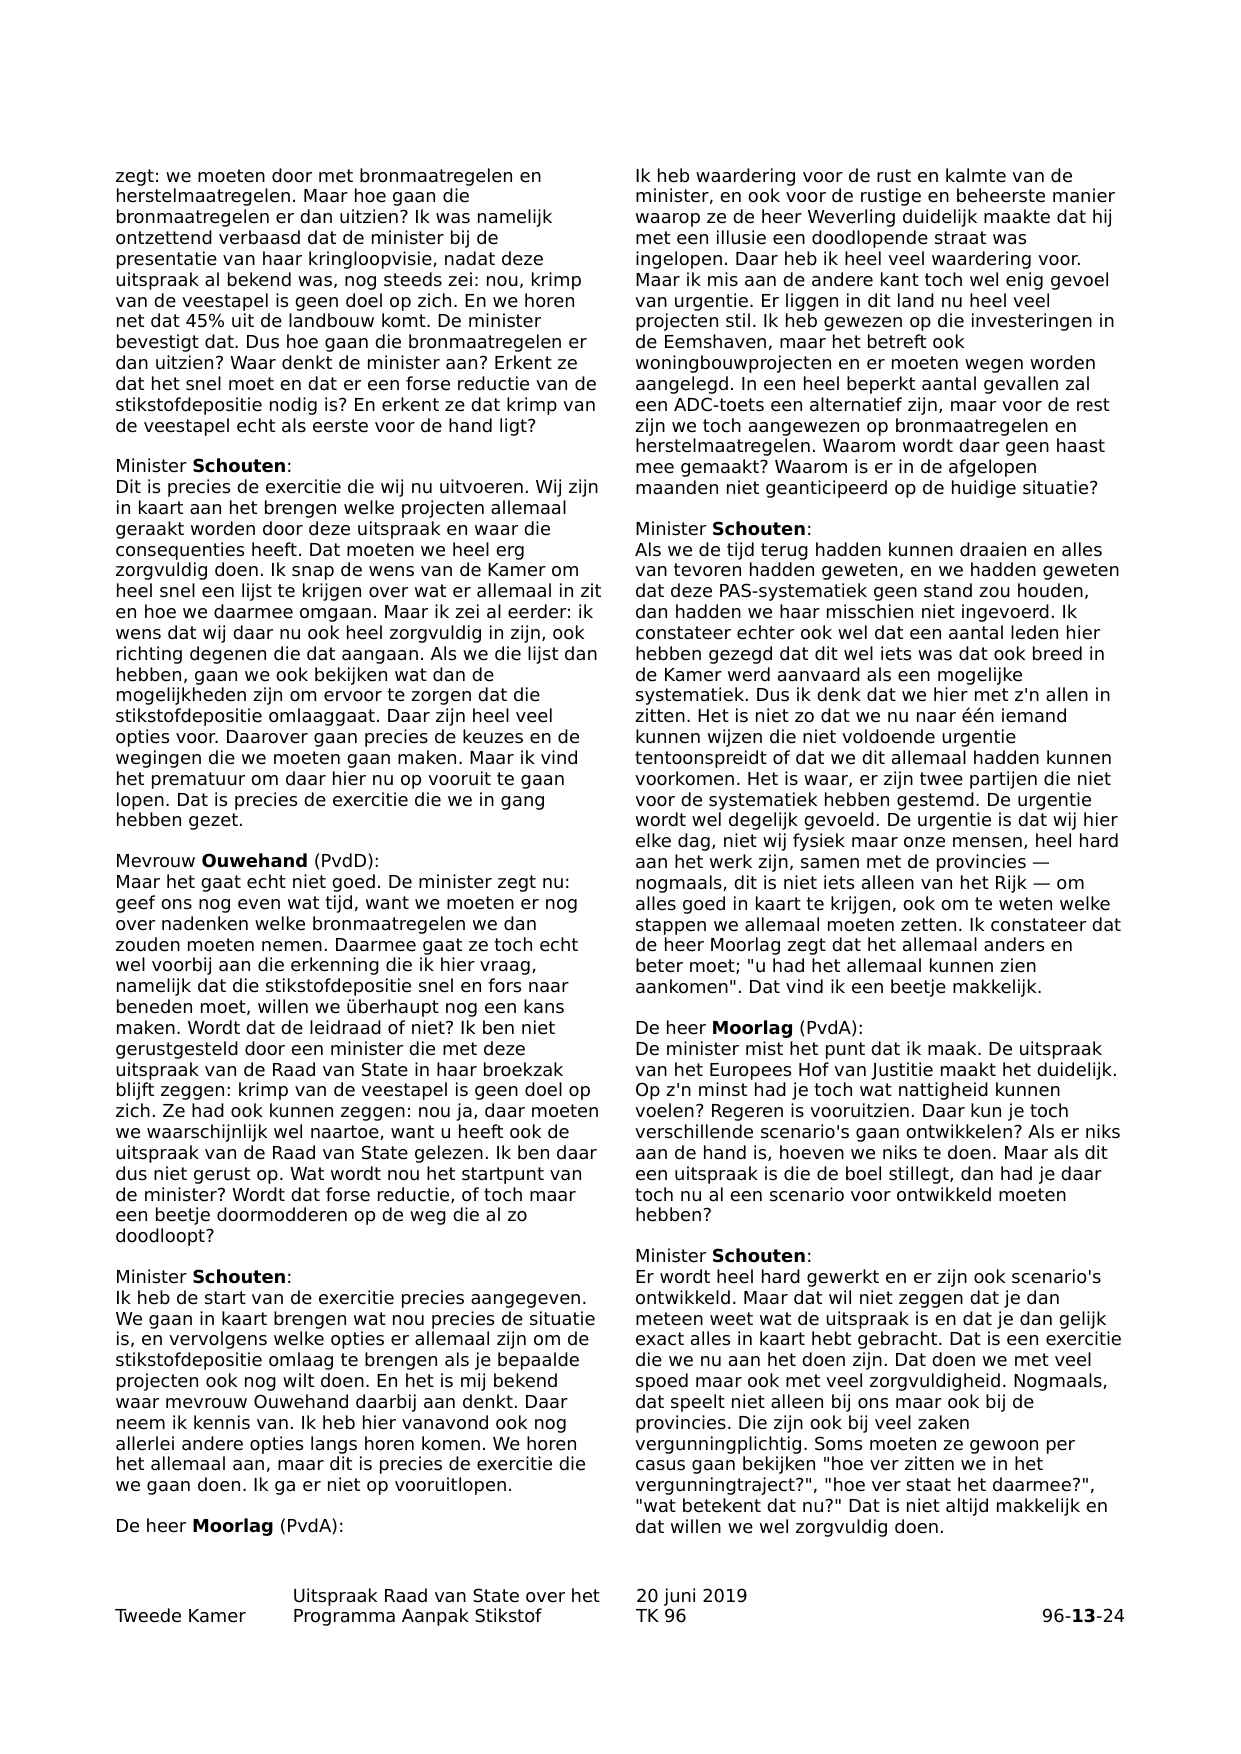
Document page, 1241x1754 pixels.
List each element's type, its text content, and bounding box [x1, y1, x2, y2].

text zegt: we moeten door met bronmaatregelen en herstelmaatregelen. Maar hoe gaan die bronmaatregelen er dan uitzien? Ik was namelijk ontzettend verbaasd dat de minister bij de presentatie van haar kringloopvisie, nadat deze uitspraak al bekend was, nog steeds zei: nou, krimp van de veestapel is geen doel op zich. En we horen net dat 45% uit de landbouw komt. De minister bevestigt dat. Dus hoe gaan die bronmaatregelen er dan uitzien? Waar denkt de minister aan? Erkent ze dat het snel moet en dat er een forse reductie van de stikstofdepositie nodig is? En erkent ze dat krimp van de veestapel echt als eerste voor de hand ligt? [115, 165, 605, 436]
text Als we de tijd terug hadden kunnen draaien en alles van tevoren hadden geweten, en we hadden geweten dat deze PAS-systematiek geen stand zou houden, dan hadden we haar misschien niet ingevoerd. Ik constateer echter ook wel dat een aantal leden hier hebben gezegd dat dit wel iets was dat ook breed in de Kamer werd aanvaard als een mogelijke systematiek. Dus ik denk dat we hier met z'n allen in zitten. Het is niet zo dat we nu naar één iemand kunnen wijzen die niet voldoende urgentie tentoonspreidt of dat we dit allemaal hadden kunnen voorkomen. Het is waar, er zijn twee partijen die niet voor de systematiek hebben gestemd. De urgentie wordt wel degelijk gevoeld. De urgentie is dat wij hier elke dag, niet wij fysiek maar onze mensen, heel hard aan het werk zijn, samen met de provincies — nogmaals, dit is niet iets alleen van het Rijk — om alles goed in kaart te krijgen, ook om te weten welke stappen we allemaal moeten zetten. Ik constateer dat de heer Moorlag zegt dat het allemaal anders en beter moet; "u had het allemaal kunnen zien aankomen". Dat vind ik een beetje makkelijk. [635, 539, 1125, 998]
text De heer Moorlag (PvdA): [635, 1018, 1125, 1038]
text Ik heb de start van de exercitie precies aangegeven. We gaan in kaart brengen wat nou precies de situatie is, en vervolgens welke opties er allemaal zijn om de stikstofdepositie omlaag te brengen als je bepaalde projecten ook nog wilt doen. En het is mij bekend waar mevrouw Ouwehand daarbij aan denkt. Daar neem ik kennis van. Ik heb hier vanavond ook nog allerlei andere opties langs horen komen. We horen het allemaal aan, maar dit is precies de exercitie die we gaan doen. Ik ga er niet op vooruitlopen. [115, 1287, 605, 1496]
text Minister Schouten: [635, 519, 1125, 539]
text Ik heb waardering voor de rust en kalmte van de minister, en ook voor de rustige en beheerste manier waarop ze de heer Weverling duidelijk maakte dat hij met een illusie een doodlopende straat was ingelopen. Daar heb ik heel veel waardering voor. Maar ik mis aan de andere kant toch wel enig gevoel van urgentie. Er liggen in dit land nu heel veel projecten stil. Ik heb gewezen op die investeringen in de Eemshaven, maar het betreft ook woningbouwprojecten en er moeten wegen worden aangelegd. In een heel beperkt aantal gevallen zal een ADC-toets een alternatief zijn, maar voor de rest zijn we toch aangewezen op bronmaatregelen en herstelmaatregelen. Waarom wordt daar geen haast mee gemaakt? Waarom is er in de afgelopen maanden niet geanticipeerd op de huidige situatie? [635, 165, 1125, 499]
text De minister mist het punt dat ik maak. De uitspraak van het Europees Hof van Justitie maakt het duidelijk. Op z'n minst had je toch wat nattigheid kunnen voelen? Regeren is vooruitzien. Daar kun je toch verschillende scenario's gaan ontwikkelen? Als er niks aan de hand is, hoeven we niks te doen. Maar als dit een uitspraak is die de boel stillegt, dan had je daar toch nu al een scenario voor ontwikkeld moeten hebben? [635, 1038, 1125, 1226]
text Er wordt heel hard gewerkt en er zijn ook scenario's ontwikkeld. Maar dat wil niet zeggen dat je dan meteen weet wat de uitspraak is en dat je dan gelijk exact alles in kaart hebt gebracht. Dat is een exercitie die we nu aan het doen zijn. Dat doen we met veel spoed maar ook met veel zorgvuldigheid. Nogmaals, dat speelt niet alleen bij ons maar ook bij de provincies. Die zijn ook bij veel zaken vergunningplichtig. Soms moeten ze gewoon per casus gaan bekijken "hoe ver zitten we in het vergunningtraject?", "hoe ver staat het daarmee?", "wat betekent dat nu?" Dat is niet altijd makkelijk en dat willen we wel zorgvuldig doen. [635, 1267, 1125, 1537]
text Mevrouw Ouwehand (PvdD): [115, 851, 605, 872]
text Minister Schouten: [115, 1267, 605, 1287]
text Dit is precies de exercitie die wij nu uitvoeren. Wij zijn in kaart aan het brengen welke projecten allemaal geraakt worden door deze uitspraak en waar die consequenties heeft. Dat moeten we heel erg zorgvuldig doen. Ik snap de wens van de Kamer om heel snel een lijst te krijgen over wat er allemaal in zit en hoe we daarmee omgaan. Maar ik zei al eerder: ik wens dat wij daar nu ook heel zorgvuldig in zijn, ook richting degenen die dat aangaan. Als we die lijst dan hebben, gaan we ook bekijken wat dan de mogelijkheden zijn om ervoor te zorgen dat die stikstofdepositie omlaaggaat. Daar zijn heel veel opties voor. Daarover gaan precies de keuzes en de wegingen die we moeten gaan maken. Maar ik vind het prematuur om daar hier nu op vooruit te gaan lopen. Dat is precies de exercitie die we in gang hebben gezet. [115, 477, 605, 831]
text Maar het gaat echt niet goed. De minister zegt nu: geef ons nog even wat tijd, want we moeten er nog over nadenken welke bronmaatregelen we dan zouden moeten nemen. Daarmee gaat ze toch echt wel voorbij aan die erkenning die ik hier vraag, namelijk dat die stikstofdepositie snel en fors naar beneden moet, willen we überhaupt nog een kans maken. Wordt dat de leidraad of niet? Ik ben niet gerustgesteld door een minister die met deze uitspraak van de Raad van State in haar broekzak blijft zeggen: krimp van de veestapel is geen doel op zich. Ze had ook kunnen zeggen: nou ja, daar moeten we waarschijnlijk wel naartoe, want u heeft ook de uitspraak van de Raad van State gelezen. Ik ben daar dus niet gerust op. Wat wordt nou het startpunt van de minister? Wordt dat forse reductie, of toch maar een beetje doormodderen op de weg die al zo doodloopt? [115, 872, 605, 1247]
text Minister Schouten: [635, 1246, 1125, 1267]
text Minister Schouten: [115, 456, 605, 477]
text De heer Moorlag (PvdA): [115, 1516, 605, 1537]
